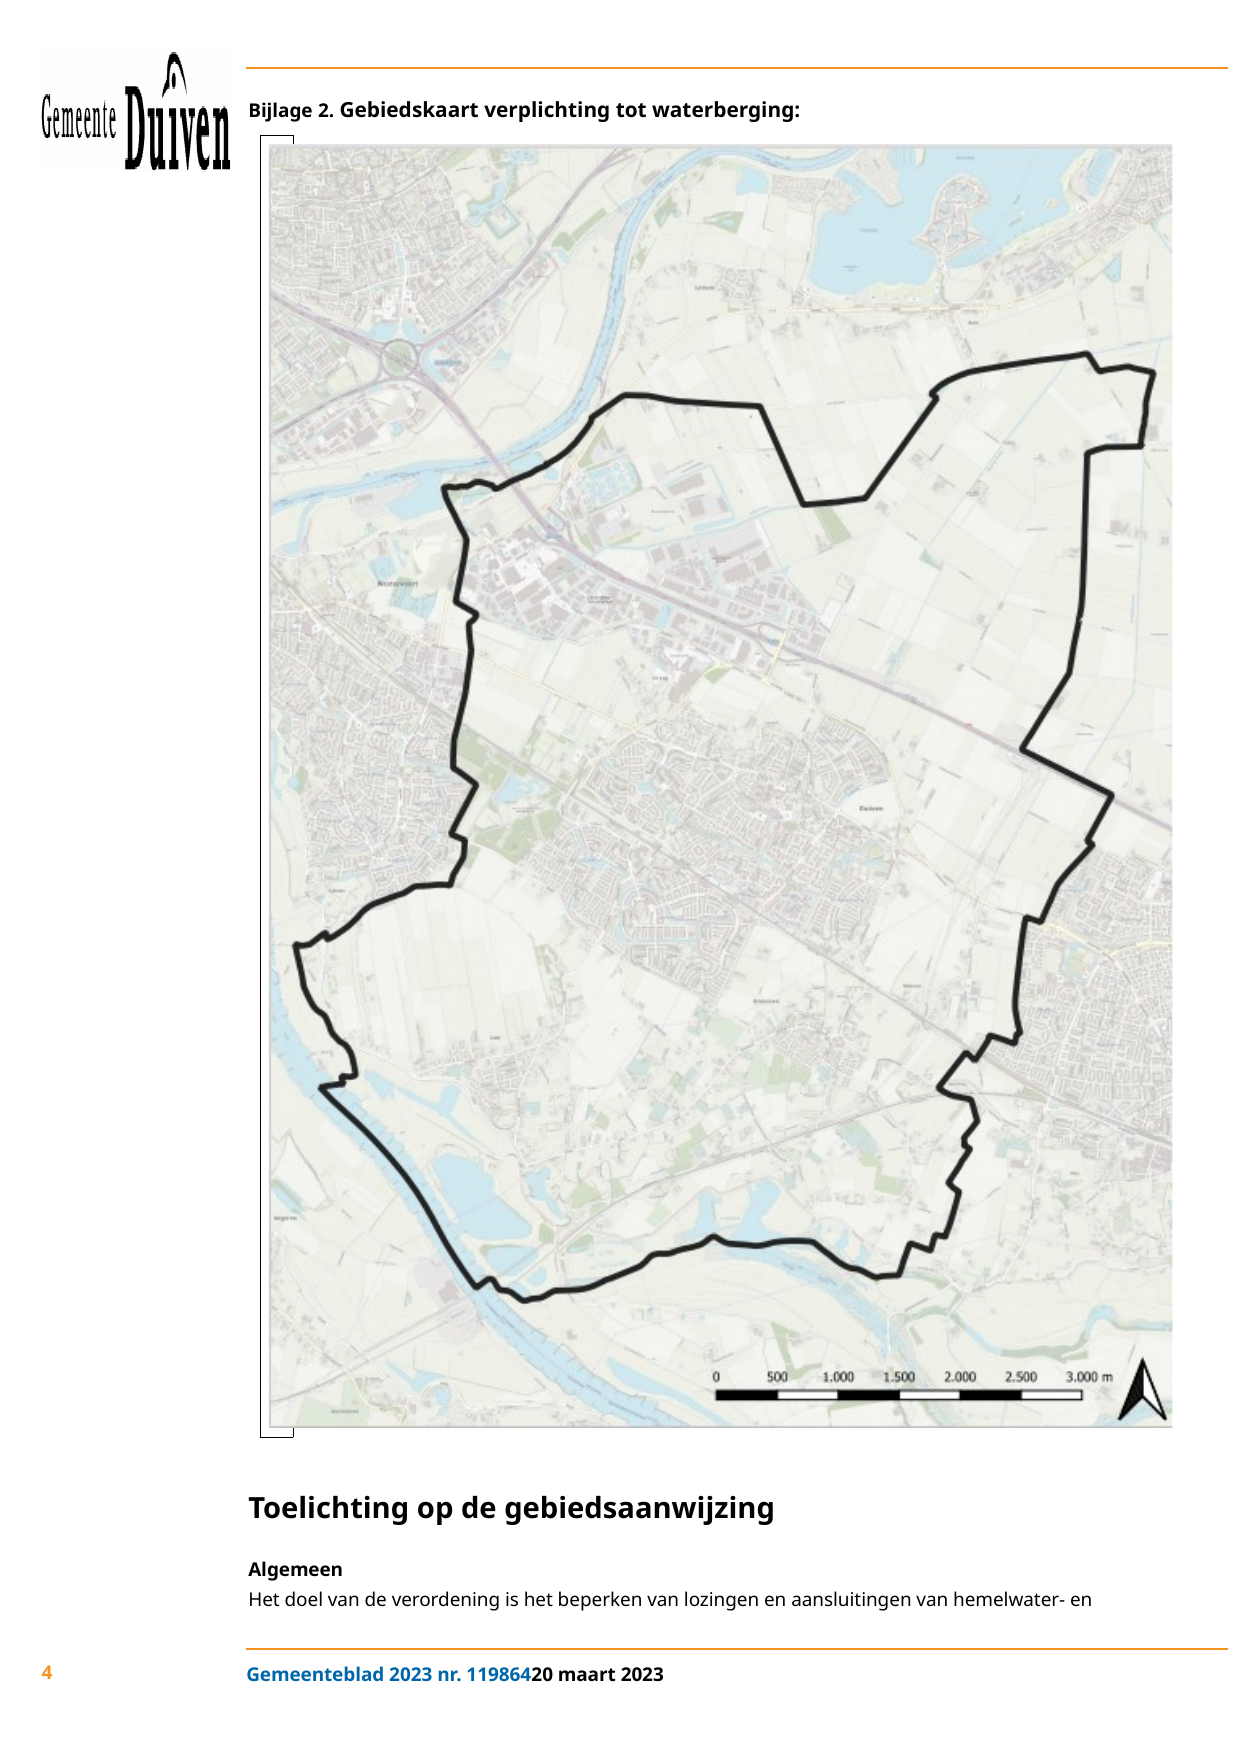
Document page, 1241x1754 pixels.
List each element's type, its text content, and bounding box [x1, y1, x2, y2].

text Het doel van de verordening is het beperken van lozingen en aansluitingen van hemelwater- en [248, 1586, 1152, 1612]
text Algemeen [248, 1557, 1152, 1582]
text Toelichting op de gebiedsaanwijzing [248, 1488, 1152, 1527]
text Bijlage 2. Gebiedskaart verplichting tot waterberging: [248, 95, 1152, 123]
picture [41, 47, 231, 172]
picture [268, 144, 1173, 1428]
